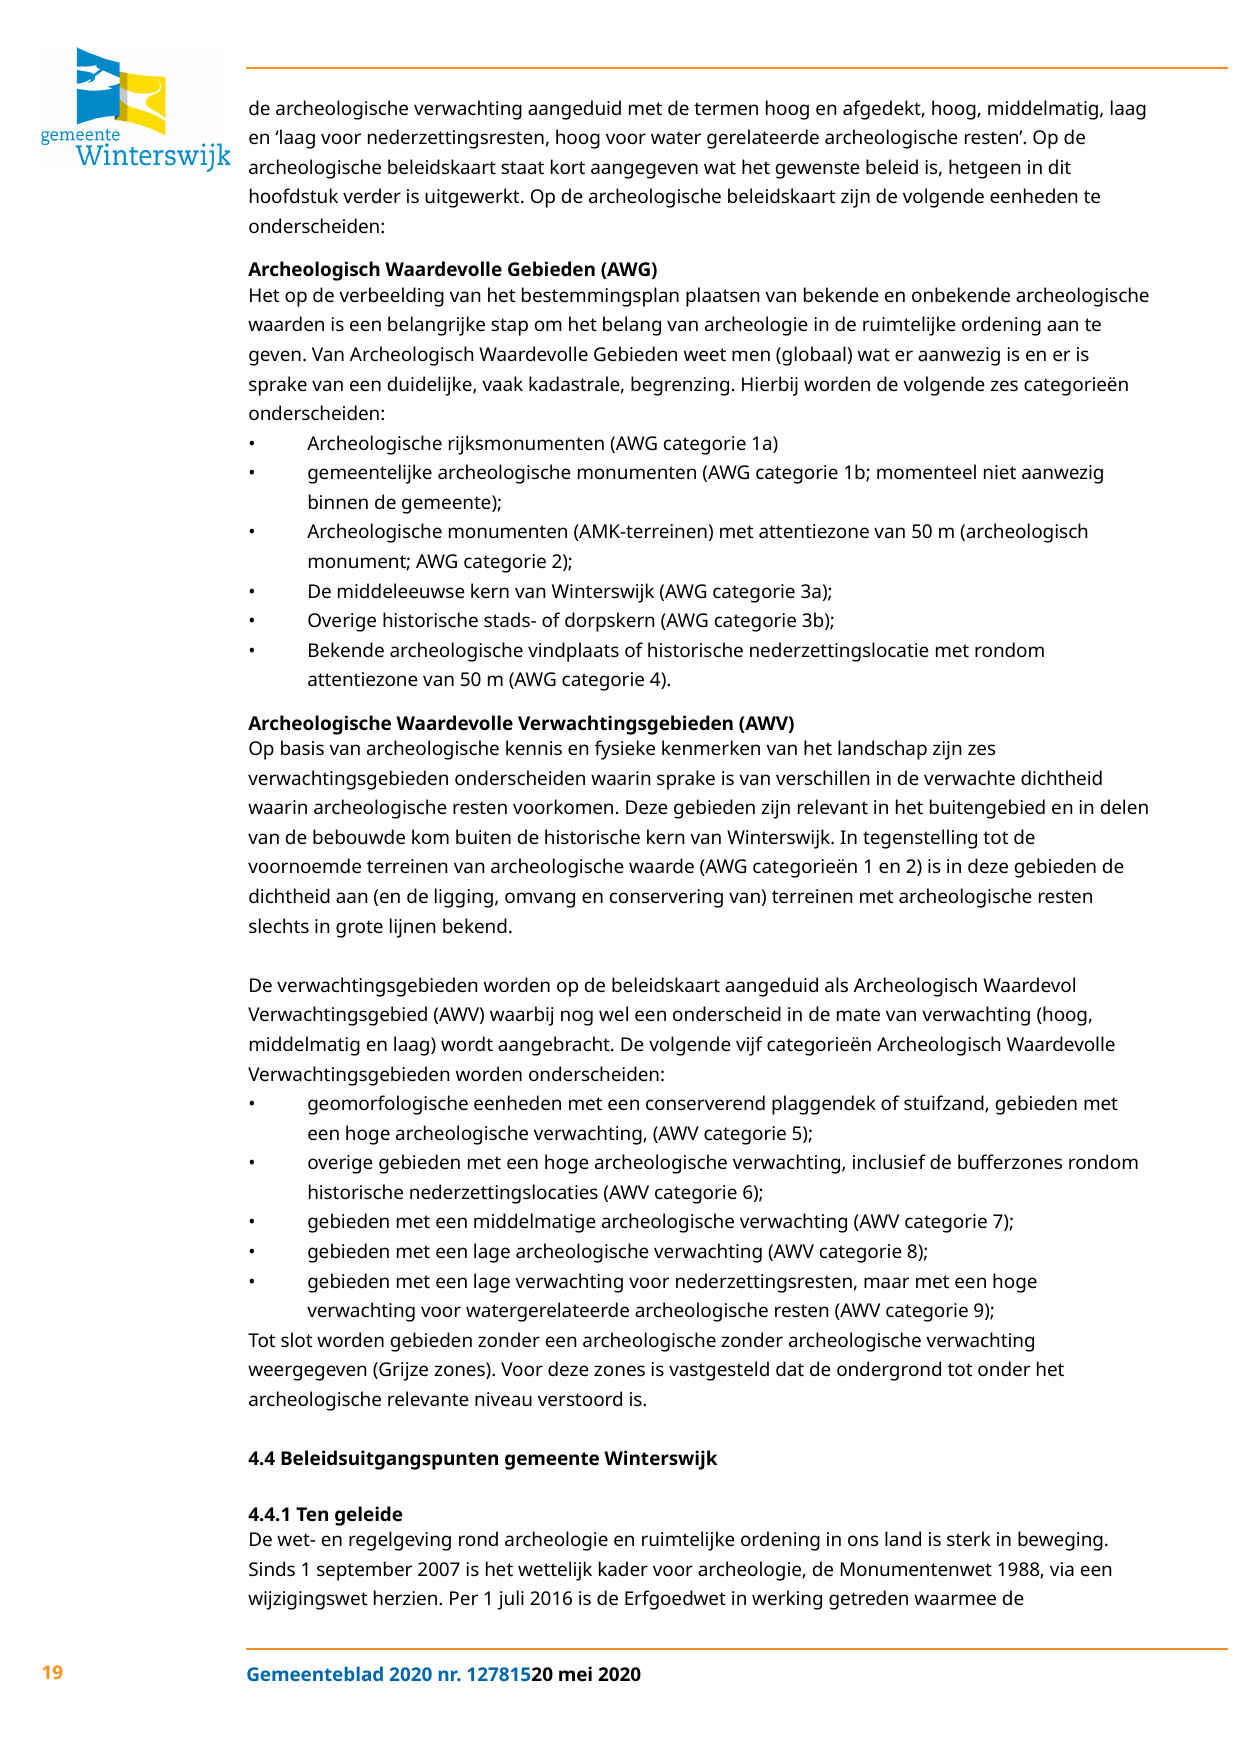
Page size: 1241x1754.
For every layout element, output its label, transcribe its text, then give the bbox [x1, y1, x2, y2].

list gemeentelijke archeologische monumenten (AWG categorie 1b; momenteel niet aanwezig binnen de gemeente); [248, 459, 1152, 515]
list gebieden met een middelmatige archeologische verwachting (AWV categorie 7); [248, 1209, 1152, 1234]
text 4.4 Beleidsuitgangspunten gemeente Winterswijk [248, 1445, 1152, 1471]
list gebieden met een lage verwachting voor nederzettingsresten, maar met een hoge verwachting voor watergerelateerde archeologische resten (AWV categorie 9); [248, 1268, 1152, 1323]
text 4.4.1 Ten geleide [248, 1501, 1152, 1526]
text De verwachtingsgebieden worden op de beleidskaart aangeduid als Archeologisch Waardevol Verwachtingsgebied (AWV) waarbij nog wel een onderscheid in de mate van verwachting (hoog, middelmatig en laag) wordt aangebracht. De volgende vijf categorieën Archeologisch Waardevolle Verwachtingsgebieden worden onderscheiden: [248, 972, 1152, 1087]
list gebieden met een lage archeologische verwachting (AWV categorie 8); [248, 1238, 1152, 1264]
text De wet- en regelgeving rond archeologie en ruimtelijke ordening in ons land is sterk in beweging. Sinds 1 september 2007 is het wettelijk kader voor archeologie, de Monumentenwet 1988, via een wijzigingswet herzien. Per 1 juli 2016 is de Erfgoedwet in werking getreden waarmee de [248, 1526, 1152, 1611]
list Overige historische stads- of dorpskern (AWG categorie 3b); [248, 607, 1152, 633]
list Archeologische rijksmonumenten (AWG categorie 1a) [248, 430, 1152, 456]
text Op basis van archeologische kennis en fysieke kenmerken van het landschap zijn zes verwachtingsgebieden onderscheiden waarin sprake is van verschillen in de verwachte dichtheid waarin archeologische resten voorkomen. Deze gebieden zijn relevant in het buitengebied en in delen van de bebouwde kom buiten de historische kern van Winterswijk. In tegenstelling tot de voornoemde terreinen van archeologische waarde (AWG categorieën 1 en 2) is in deze gebieden de dichtheid aan (en de ligging, omvang en conservering van) terreinen met archeologische resten slechts in grote lijnen bekend. [248, 735, 1152, 939]
picture [225, 153, 231, 162]
picture [41, 47, 231, 172]
list De middeleeuwse kern van Winterswijk (AWG categorie 3a); [248, 578, 1152, 603]
text de archeologische verwachting aangeduid met de termen hoog en afgedekt, hoog, middelmatig, laag en ‘laag voor nederzettingsresten, hoog voor water gerelateerde archeologische resten’. Op de archeologische beleidskaart staat kort aangegeven wat het gewenste beleid is, hetgeen in dit hoofdstuk verder is uitgewerkt. Op de archeologische beleidskaart zijn de volgende eenheden te onderscheiden: [248, 95, 1152, 239]
list Archeologische monumenten (AMK-terreinen) met attentiezone van 50 m (archeologisch monument; AWG categorie 2); [248, 519, 1152, 574]
text Tot slot worden gebieden zonder een archeologische zonder archeologische verwachting weergegeven (Grijze zones). Voor deze zones is vastgesteld dat de ondergrond tot onder het archeologische relevante niveau verstoord is. [248, 1327, 1152, 1412]
list overige gebieden met een hoge archeologische verwachting, inclusief de bufferzones rondom historische nederzettingslocaties (AWV categorie 6); [248, 1149, 1152, 1205]
text Archeologisch Waardevolle Gebieden (AWG) [248, 256, 1152, 282]
list geomorfologische eenheden met een conserverend plaggendek of stuifzand, gebieden met een hoge archeologische verwachting, (AWV categorie 5); [248, 1090, 1152, 1146]
list Bekende archeologische vindplaats of historische nederzettingslocatie met rondom attentiezone van 50 m (AWG categorie 4). [248, 637, 1152, 692]
text Archeologische Waardevolle Verwachtingsgebieden (AWV) [248, 710, 1152, 735]
text Het op de verbeelding van het bestemmingsplan plaatsen van bekende en onbekende archeologische waarden is een belangrijke stap om het belang van archeologie in de ruimtelijke ordening aan te geven. Van Archeologisch Waardevolle Gebieden weet men (globaal) wat er aanwezig is en er is sprake van een duidelijke, vaak kadastrale, begrenzing. Hierbij worden de volgende zes categorieën onderscheiden: [248, 282, 1152, 426]
